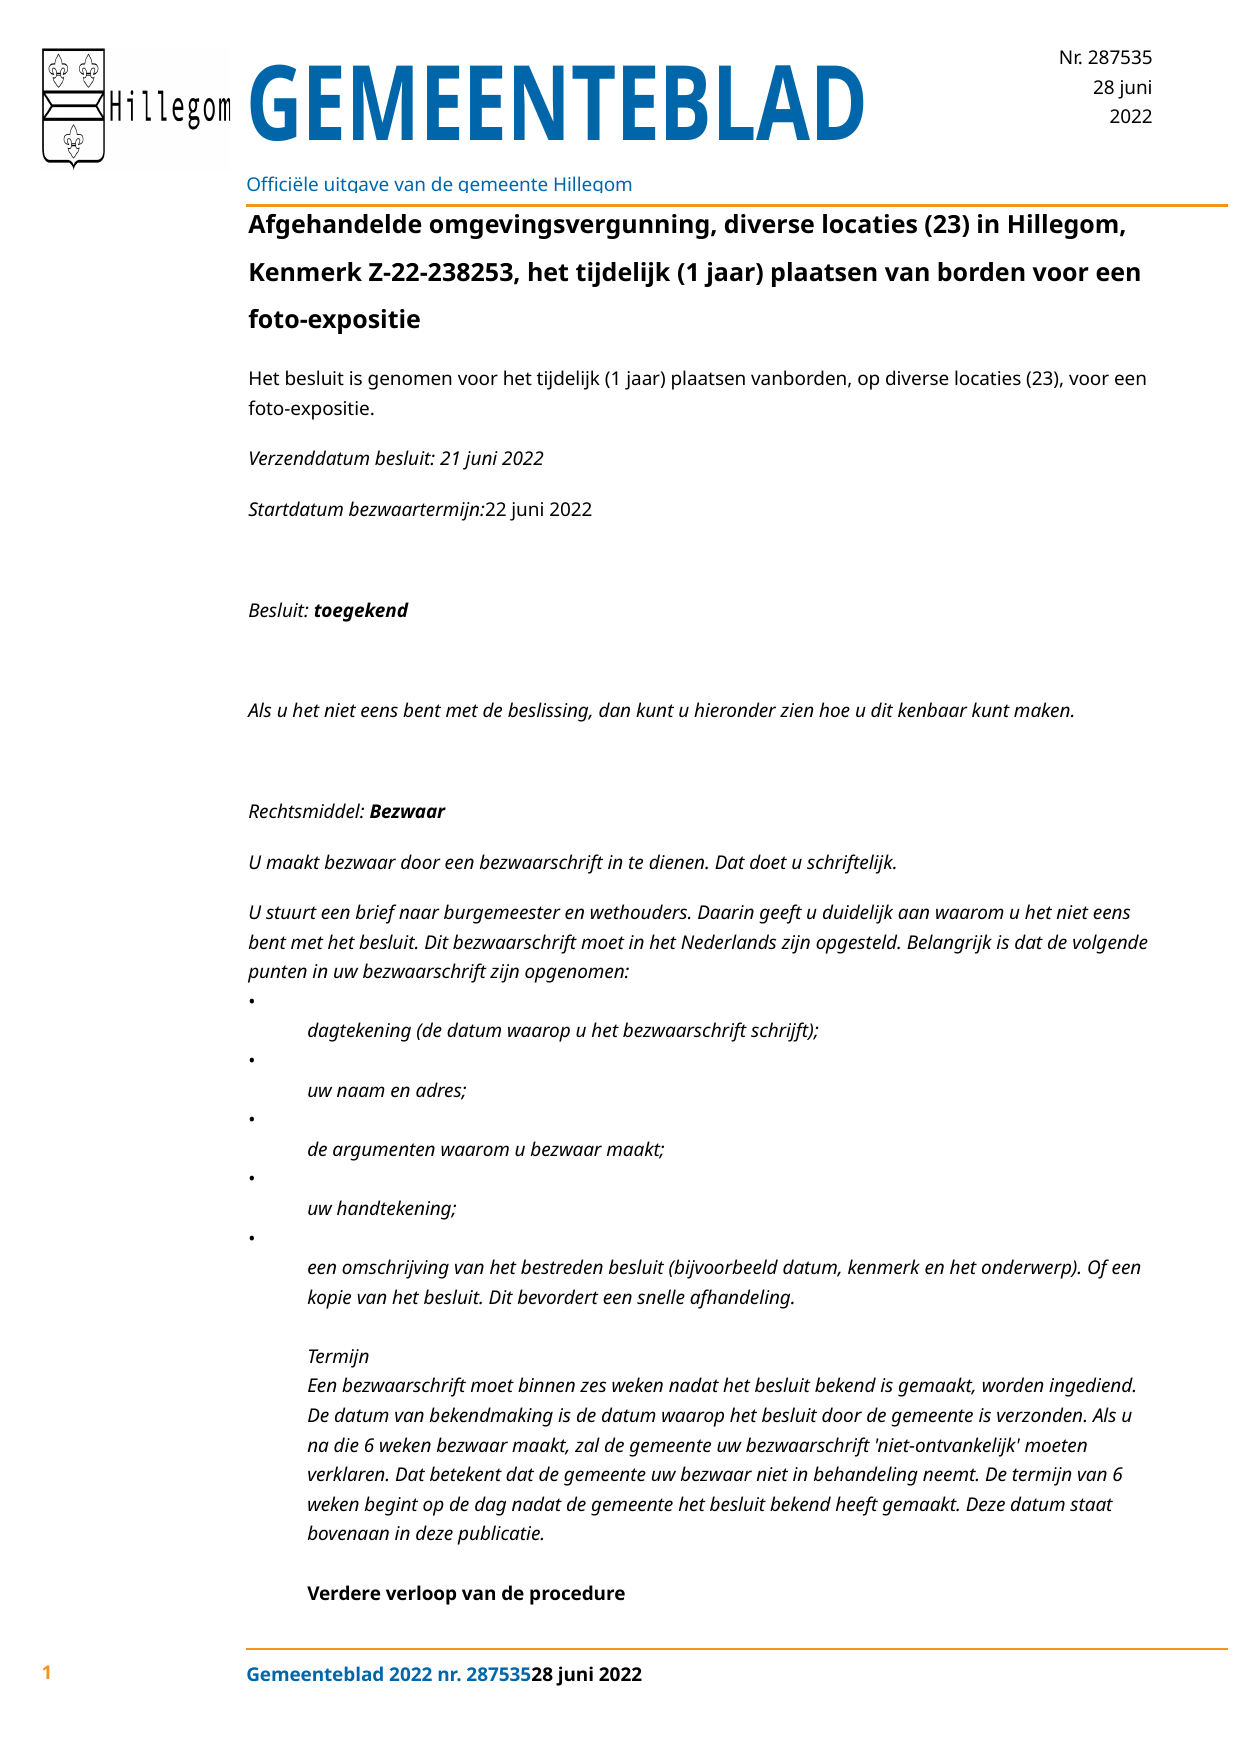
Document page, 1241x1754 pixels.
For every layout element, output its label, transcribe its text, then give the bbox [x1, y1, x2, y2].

picture [41, 47, 231, 172]
list dagtekening (de datum waarop u het bezwaarschrift schrijft); [248, 1018, 1152, 1043]
text Afgehandelde omgevingsvergunning, diverse locaties (23) in Hillegom, Kenmerk Z-22-238253, het tijdelijk (1 jaar) plaatsen van borden voor een foto-expositie [248, 207, 1152, 336]
list de argumenten waarom u bezwaar maakt; [248, 1136, 1152, 1162]
list Verdere verloop van de procedure [248, 1580, 1152, 1605]
text Als u het niet eens bent met de beslissing, dan kunt u hieronder zien hoe u dit kenbaar kunt maken. [248, 698, 1152, 723]
list een omschrijving van het bestreden besluit (bijvoorbeeld datum, kenmerk en het onderwerp). Of een kopie van het besluit. Dit bevordert een snelle afhandeling. [248, 1254, 1152, 1309]
list uw handtekening; [248, 1195, 1152, 1221]
text Rechtsmiddel: Bezwaar [248, 798, 1152, 824]
list uw naam en adres; [248, 1077, 1152, 1102]
text Verzenddatum besluit: 21 juni 2022 [248, 446, 1152, 471]
text U maakt bezwaar door een bezwaarschrift in te dienen. Dat doet u schriftelijk. [248, 849, 1152, 874]
text U stuurt een brief naar burgemeester en wethouders. Daarin geeft u duidelijk aan waarom u het niet eens bent met het besluit. Dit bezwaarschrift moet in het Nederlands zijn opgesteld. Belangrijk is dat de volgende punten in uw bezwaarschrift zijn opgenomen: [248, 899, 1152, 984]
list Termijn [248, 1343, 1152, 1369]
text Startdatum bezwaartermijn:22 juni 2022 [248, 496, 1152, 522]
text Besluit: toegekend [248, 597, 1152, 622]
text Het besluit is genomen voor het tijdelijk (1 jaar) plaatsen vanborden, op diverse locaties (23), voor een foto-expositie. [248, 366, 1152, 421]
list Een bezwaarschrift moet binnen zes weken nadat het besluit bekend is gemaakt, worden ingediend. De datum van bekendmaking is de datum waarop het besluit door de gemeente is verzonden. Als u na die 6 weken bezwaar maakt, zal de gemeente uw bezwaarschrift 'niet-ontvankelijk' moeten verklaren. Dat betekent dat de gemeente uw bezwaar niet in behandeling neemt. De termijn van 6 weken begint op de dag nadat de gemeente het besluit bekend heeft gemaakt. Deze datum staat bovenaan in deze publicatie. [248, 1373, 1152, 1546]
